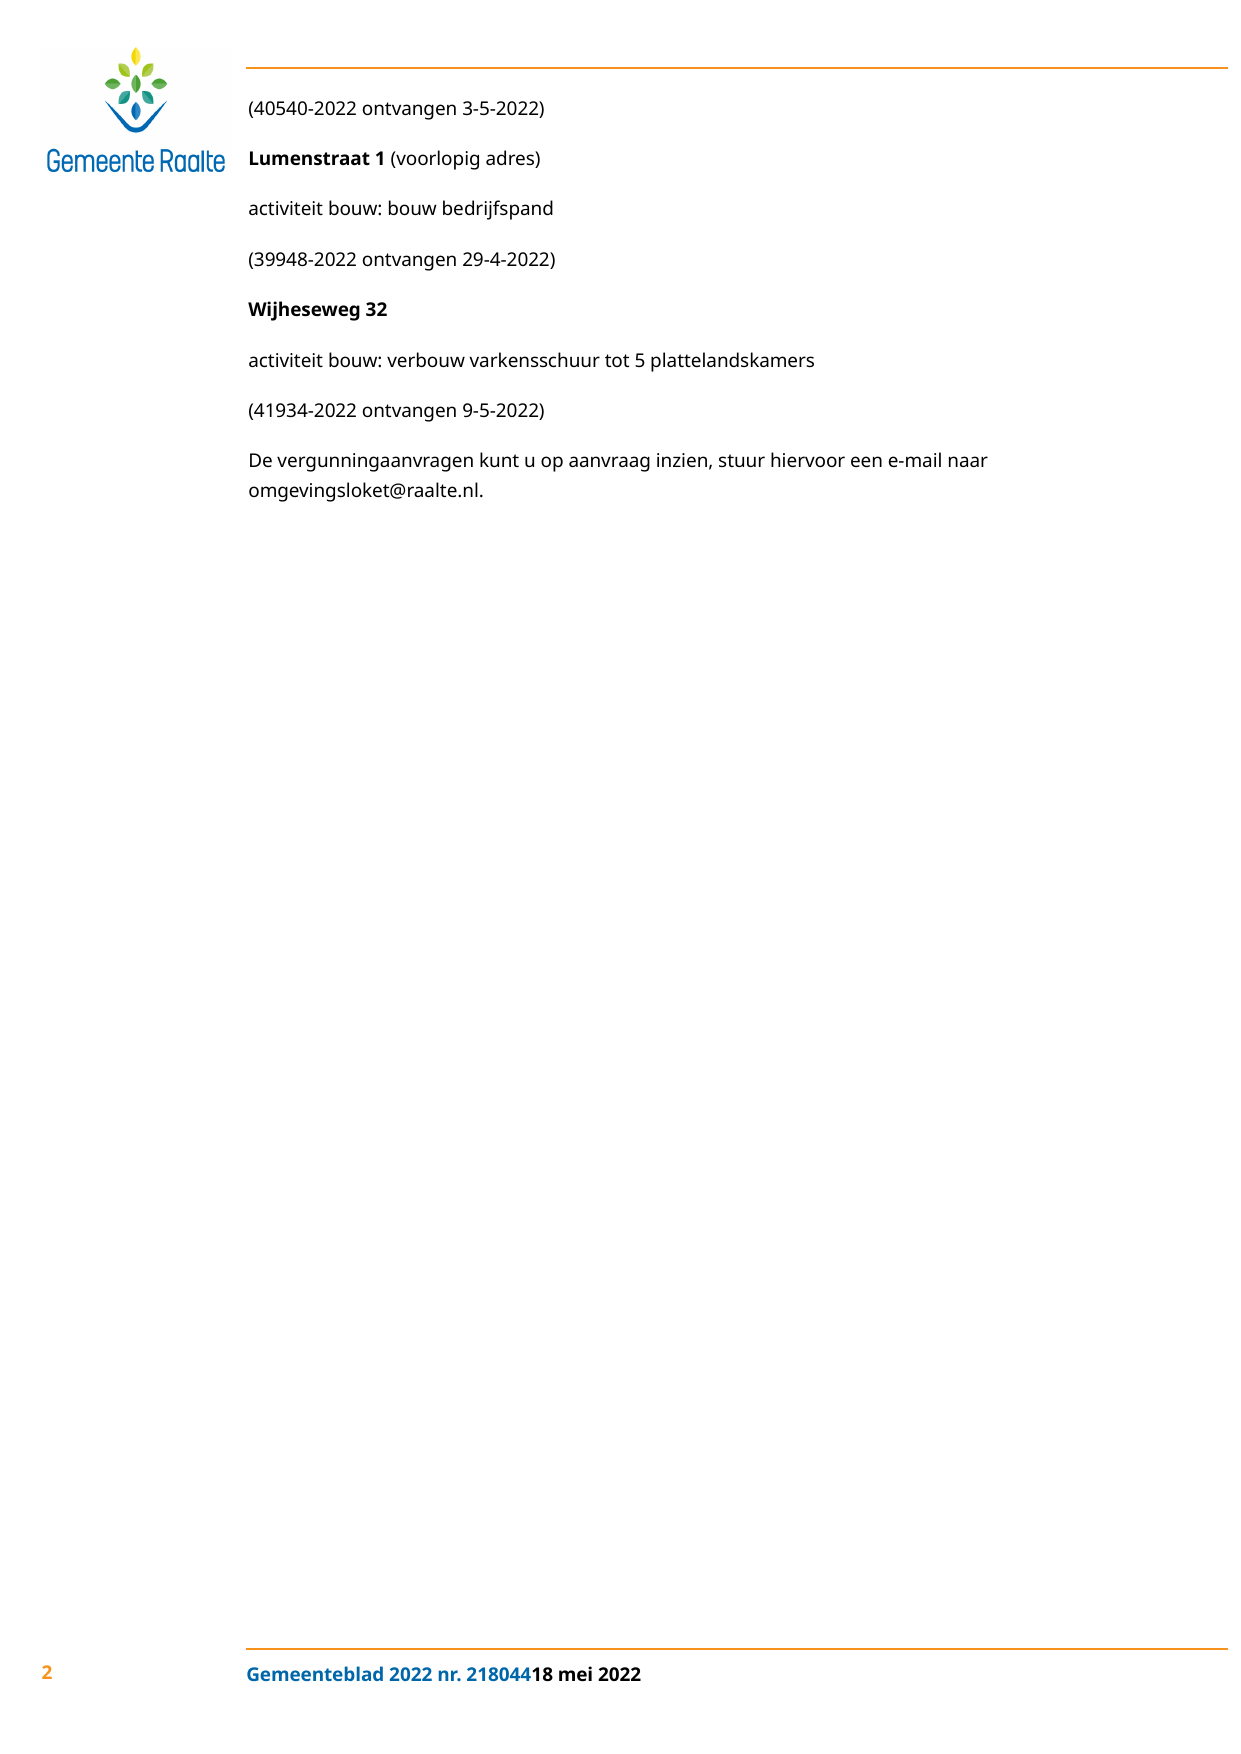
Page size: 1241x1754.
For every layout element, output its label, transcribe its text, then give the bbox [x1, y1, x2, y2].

text Wijheseweg 32 [248, 296, 1152, 322]
picture [41, 47, 231, 172]
text activiteit bouw: verbouw varkensschuur tot 5 plattelandskamers [248, 347, 1152, 373]
text (40540-2022 ontvangen 3-5-2022) [248, 95, 1152, 121]
text (39948-2022 ontvangen 29-4-2022) [248, 246, 1152, 272]
text De vergunningaanvragen kunt u op aanvraag inzien, stuur hiervoor een e-mail naar omgevingsloket@raalte.nl. [248, 448, 1152, 503]
text (41934-2022 ontvangen 9-5-2022) [248, 397, 1152, 423]
text activiteit bouw: bouw bedrijfspand [248, 196, 1152, 221]
text Lumenstraat 1 (voorlopig adres) [248, 145, 1152, 171]
